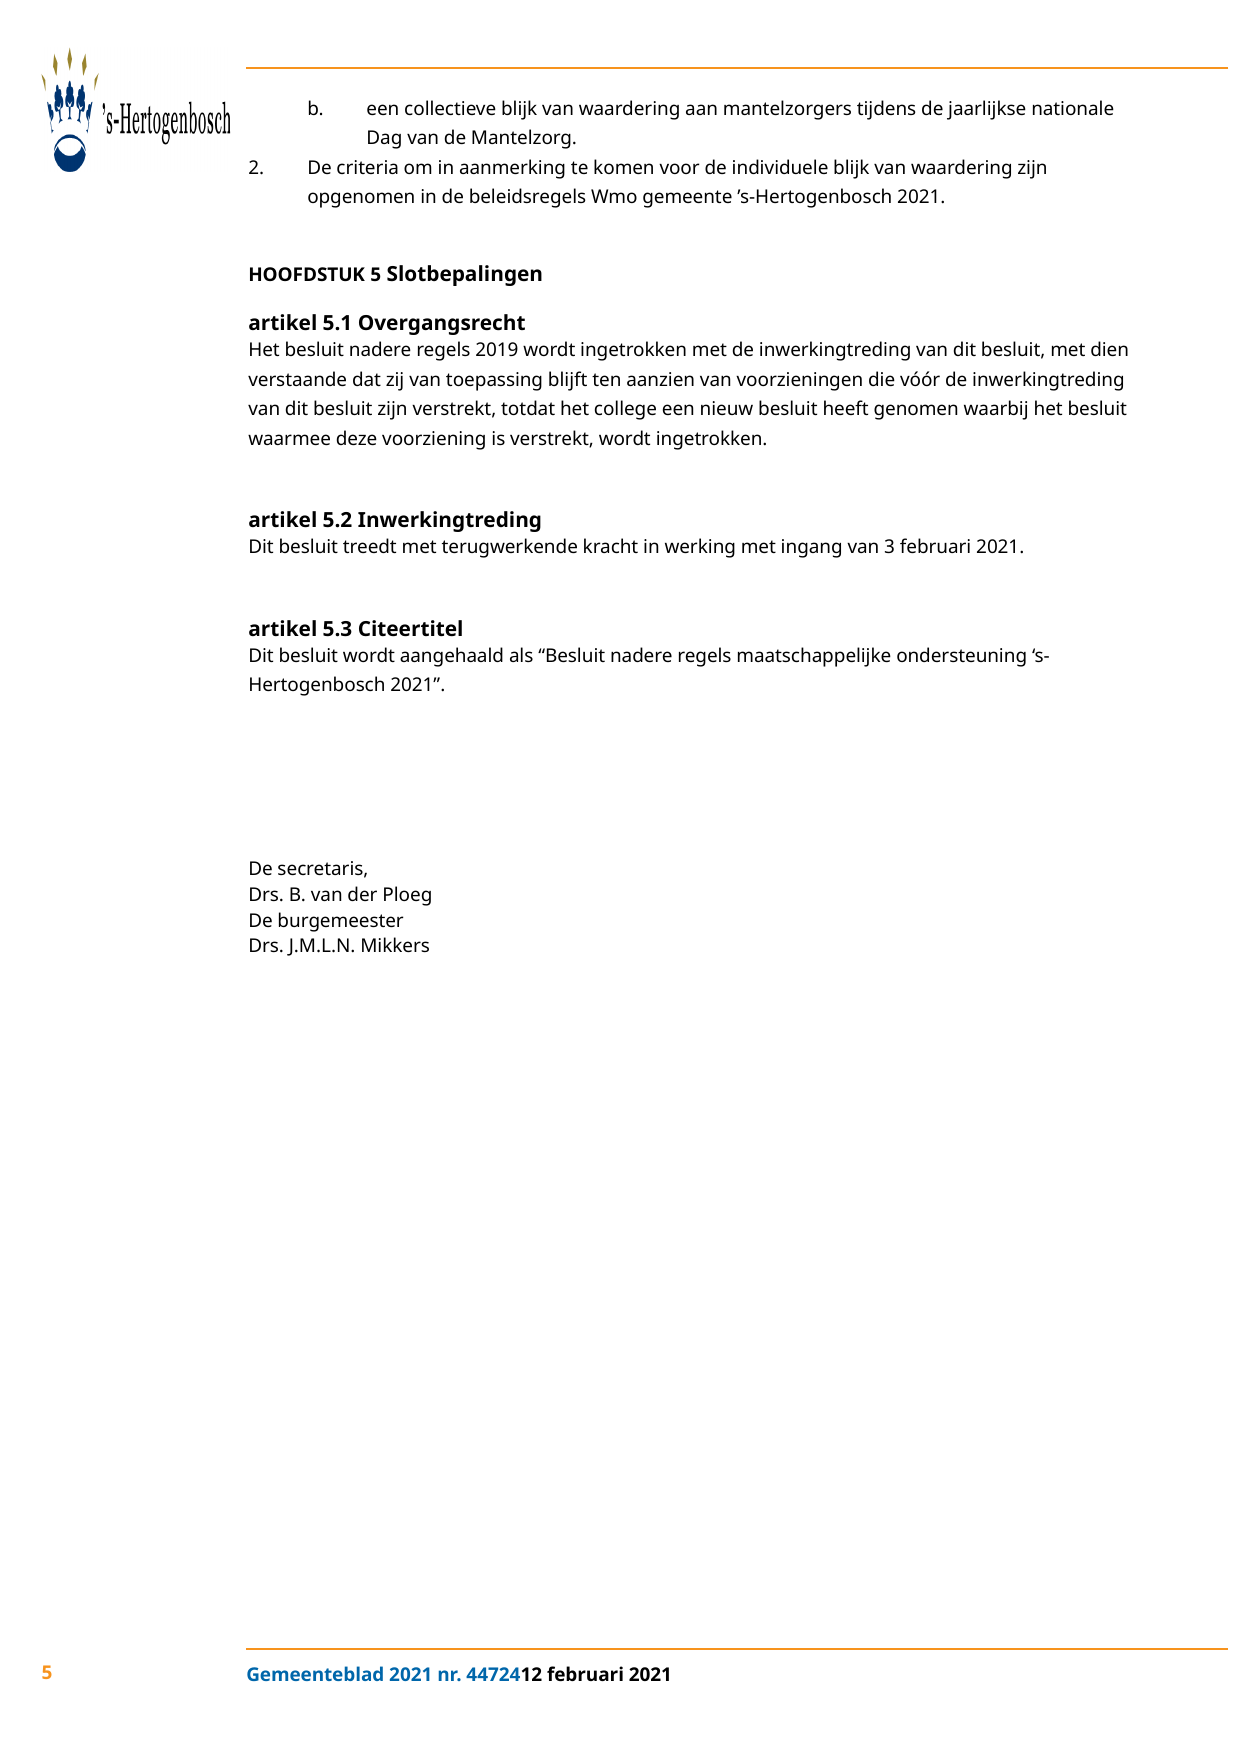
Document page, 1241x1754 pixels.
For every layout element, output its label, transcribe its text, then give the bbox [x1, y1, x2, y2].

text De burgemeester [248, 907, 1152, 932]
text De secretaris, [248, 855, 1152, 881]
text Dit besluit wordt aangehaald als “Besluit nadere regels maatschappelijke ondersteuning ‘s-Hertogenbosch 2021”. [248, 642, 1152, 697]
text Dit besluit treedt met terugwerkende kracht in werking met ingang van 3 februari 2021. [248, 534, 1152, 559]
picture [41, 47, 231, 172]
text HOOFDSTUK 5 Slotbepalingen [248, 259, 1152, 287]
text artikel 5.3 Citeertitel [248, 614, 1152, 642]
text artikel 5.2 Inwerkingtreding [248, 505, 1152, 534]
list een collectieve blijk van waardering aan mantelzorgers tijdens de jaarlijkse nationale Dag van de Mantelzorg. [307, 95, 1152, 150]
text Drs. J.M.L.N. Mikkers [248, 932, 1152, 958]
list De criteria om in aanmerking te komen voor de individuele blijk van waardering zijn opgenomen in de beleidsregels Wmo gemeente ’s-Hertogenbosch 2021. [248, 154, 1152, 209]
text artikel 5.1 Overgangsrecht [248, 308, 1152, 336]
text Drs. B. van der Ploeg [248, 881, 1152, 907]
text Het besluit nadere regels 2019 wordt ingetrokken met de inwerkingtreding van dit besluit, met dien verstaande dat zij van toepassing blijft ten aanzien van voorzieningen die vóór de inwerkingtreding van dit besluit zijn verstrekt, totdat het college een nieuw besluit heeft genomen waarbij het besluit waarmee deze voorziening is verstrekt, wordt ingetrokken. [248, 336, 1152, 451]
